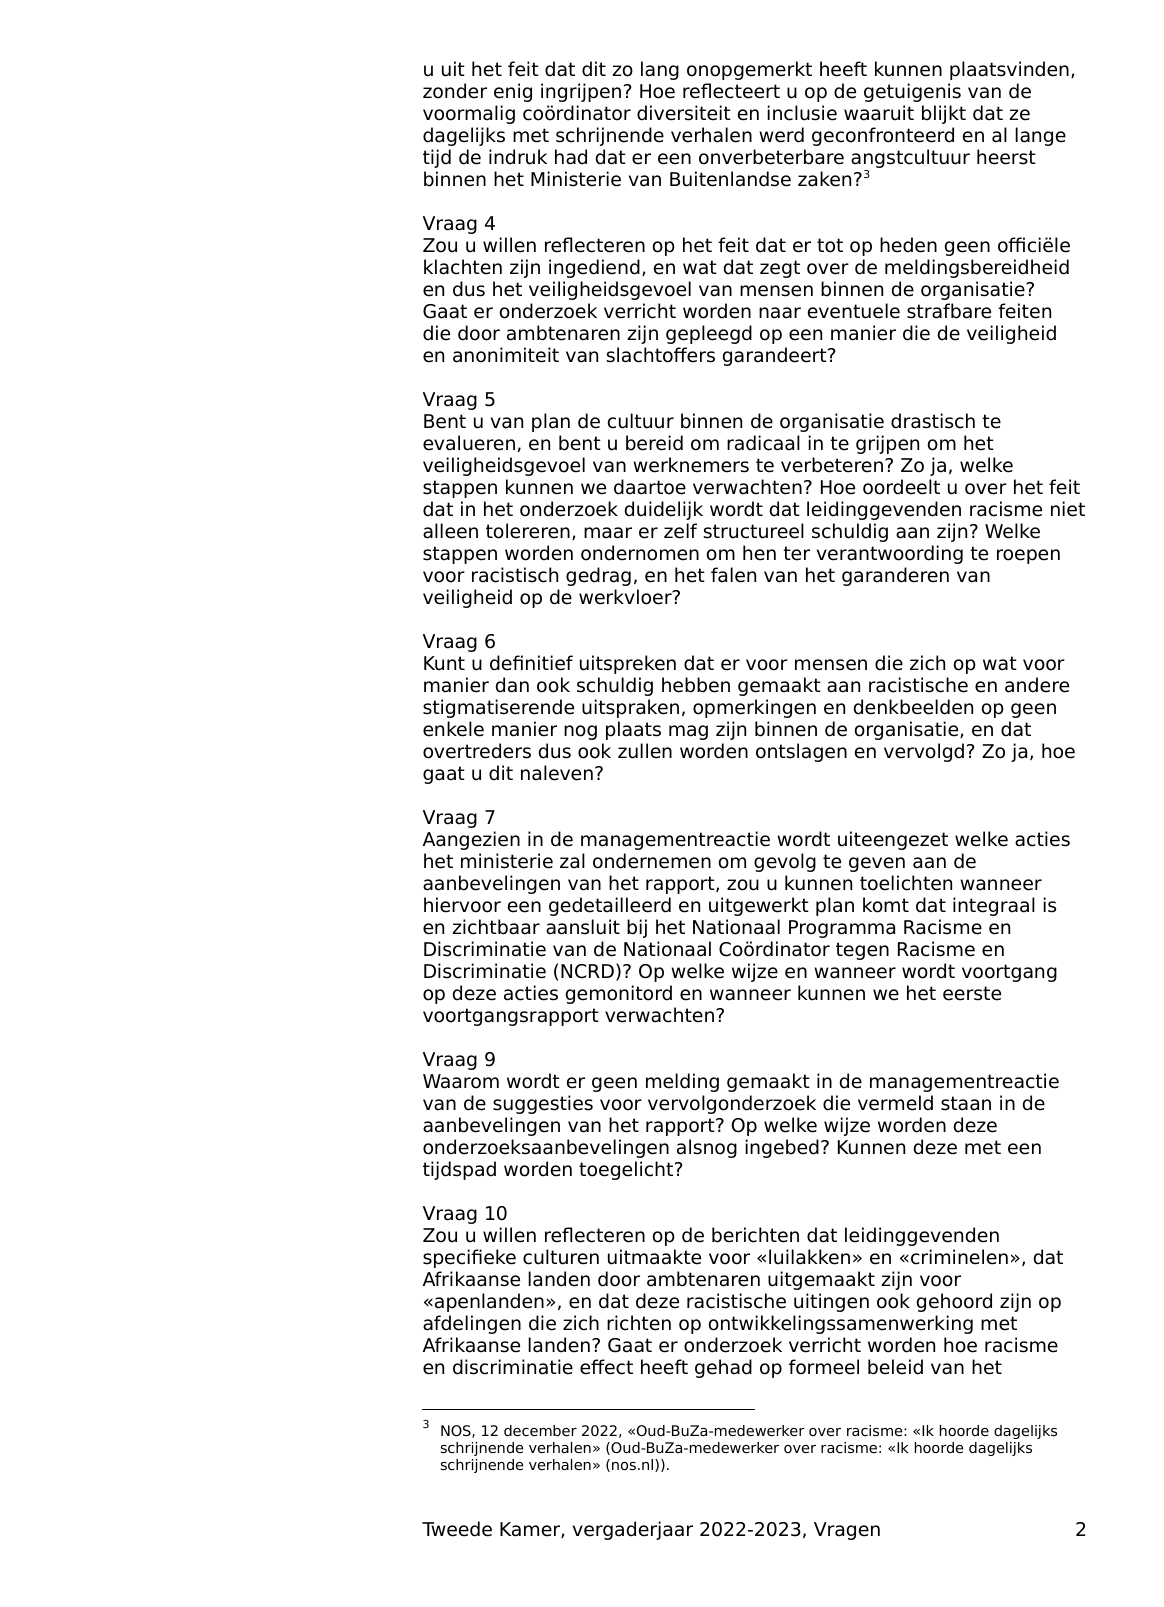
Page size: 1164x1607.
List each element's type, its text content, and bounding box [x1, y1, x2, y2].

text Zou u willen reflecteren op de berichten dat leidinggevenden specifieke culturen uitmaakte voor «luilakken» en «criminelen», dat Afrikaanse landen door ambtenaren uitgemaakt zijn voor «apenlanden», en dat deze racistische uitingen ook gehoord zijn op afdelingen die zich richten op ontwikkelingssamenwerking met Afrikaanse landen? Gaat er onderzoek verricht worden hoe racisme en discriminatie effect heeft gehad op formeel beleid van het [422, 1225, 1087, 1379]
text Vraag 10 [422, 1203, 1087, 1225]
text Vraag 5 [422, 389, 1087, 411]
text Vraag 7 [422, 807, 1087, 829]
text Waarom wordt er geen melding gemaakt in de managementreactie van de suggesties voor vervolgonderzoek die vermeld staan in de aanbevelingen van het rapport? Op welke wijze worden deze onderzoeksaanbevelingen alsnog ingebed? Kunnen deze met een tijdspad worden toegelicht? [422, 1071, 1087, 1181]
text NOS, 12 december 2022, «Oud-BuZa-medewerker over racisme: «Ik hoorde dagelijks schrijnende verhalen» (Oud-BuZa-medewerker over racisme: «Ik hoorde dagelijks schrijnende verhalen» (nos.nl)). [422, 1418, 1087, 1474]
text Bent u van plan de cultuur binnen de organisatie drastisch te evalueren, en bent u bereid om radicaal in te grijpen om het veiligheidsgevoel van werknemers te verbeteren? Zo ja, welke stappen kunnen we daartoe verwachten? Hoe oordeelt u over het feit dat in het onderzoek duidelijk wordt dat leidinggevenden racisme niet alleen tolereren, maar er zelf structureel schuldig aan zijn? Welke stappen worden ondernomen om hen ter verantwoording te roepen voor racistisch gedrag, en het falen van het garanderen van veiligheid op de werkvloer? [422, 411, 1087, 609]
text Kunt u definitief uitspreken dat er voor mensen die zich op wat voor manier dan ook schuldig hebben gemaakt aan racistische en andere stigmatiserende uitspraken, opmerkingen en denkbeelden op geen enkele manier nog plaats mag zijn binnen de organisatie, en dat overtreders dus ook zullen worden ontslagen en vervolgd? Zo ja, hoe gaat u dit naleven? [422, 653, 1087, 785]
text Vraag 9 [422, 1049, 1087, 1071]
text Vraag 6 [422, 631, 1087, 653]
text Vraag 4 [422, 213, 1087, 235]
text Zou u willen reflecteren op het feit dat er tot op heden geen officiële klachten zijn ingediend, en wat dat zegt over de meldingsbereidheid en dus het veiligheidsgevoel van mensen binnen de organisatie? Gaat er onderzoek verricht worden naar eventuele strafbare feiten die door ambtenaren zijn gepleegd op een manier die de veiligheid en anonimiteit van slachtoffers garandeert? [422, 235, 1087, 367]
text Aangezien in de managementreactie wordt uiteengezet welke acties het ministerie zal ondernemen om gevolg te geven aan de aanbevelingen van het rapport, zou u kunnen toelichten wanneer hiervoor een gedetailleerd en uitgewerkt plan komt dat integraal is en zichtbaar aansluit bij het Nationaal Programma Racisme en Discriminatie van de Nationaal Coördinator tegen Racisme en Discriminatie (NCRD)? Op welke wijze en wanneer wordt voortgang op deze acties gemonitord en wanneer kunnen we het eerste voortgangsrapport verwachten? [422, 829, 1087, 1027]
text u uit het feit dat dit zo lang onopgemerkt heeft kunnen plaatsvinden, zonder enig ingrijpen? Hoe reflecteert u op de getuigenis van de voormalig coördinator diversiteit en inclusie waaruit blijkt dat ze dagelijks met schrijnende verhalen werd geconfronteerd en al lange tijd de indruk had dat er een onverbeterbare angstcultuur heerst binnen het Ministerie van Buitenlandse zaken? [422, 59, 1087, 191]
